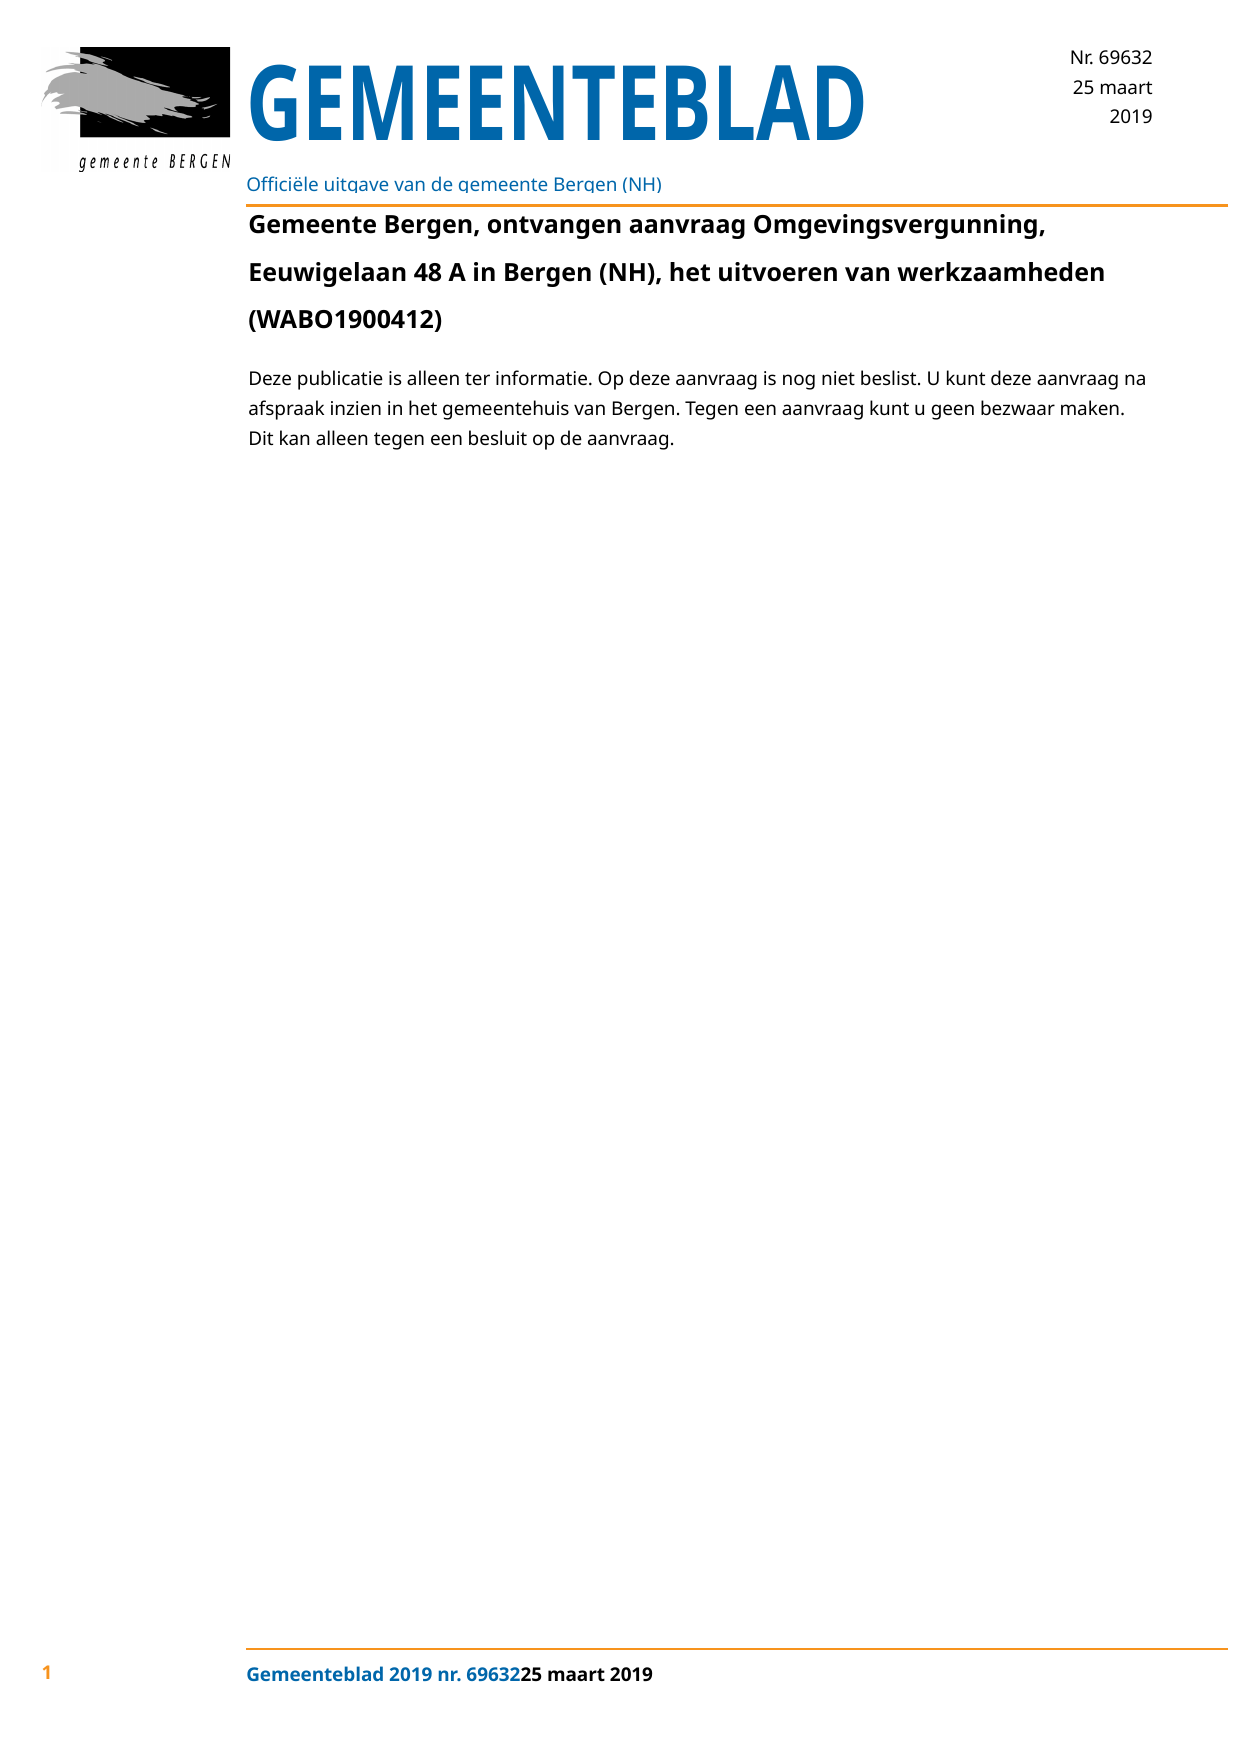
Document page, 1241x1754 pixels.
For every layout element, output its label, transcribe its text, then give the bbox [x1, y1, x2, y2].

picture [41, 47, 231, 172]
text Deze publicatie is alleen ter informatie. Op deze aanvraag is nog niet beslist. U kunt deze aanvraag na afspraak inzien in het gemeentehuis van Bergen. Tegen een aanvraag kunt u geen bezwaar maken. Dit kan alleen tegen een besluit op de aanvraag. [248, 366, 1152, 450]
text Gemeente Bergen, ontvangen aanvraag Omgevingsvergunning, Eeuwigelaan 48 A in Bergen (NH), het uitvoeren van werkzaamheden (WABO1900412) [248, 207, 1152, 336]
